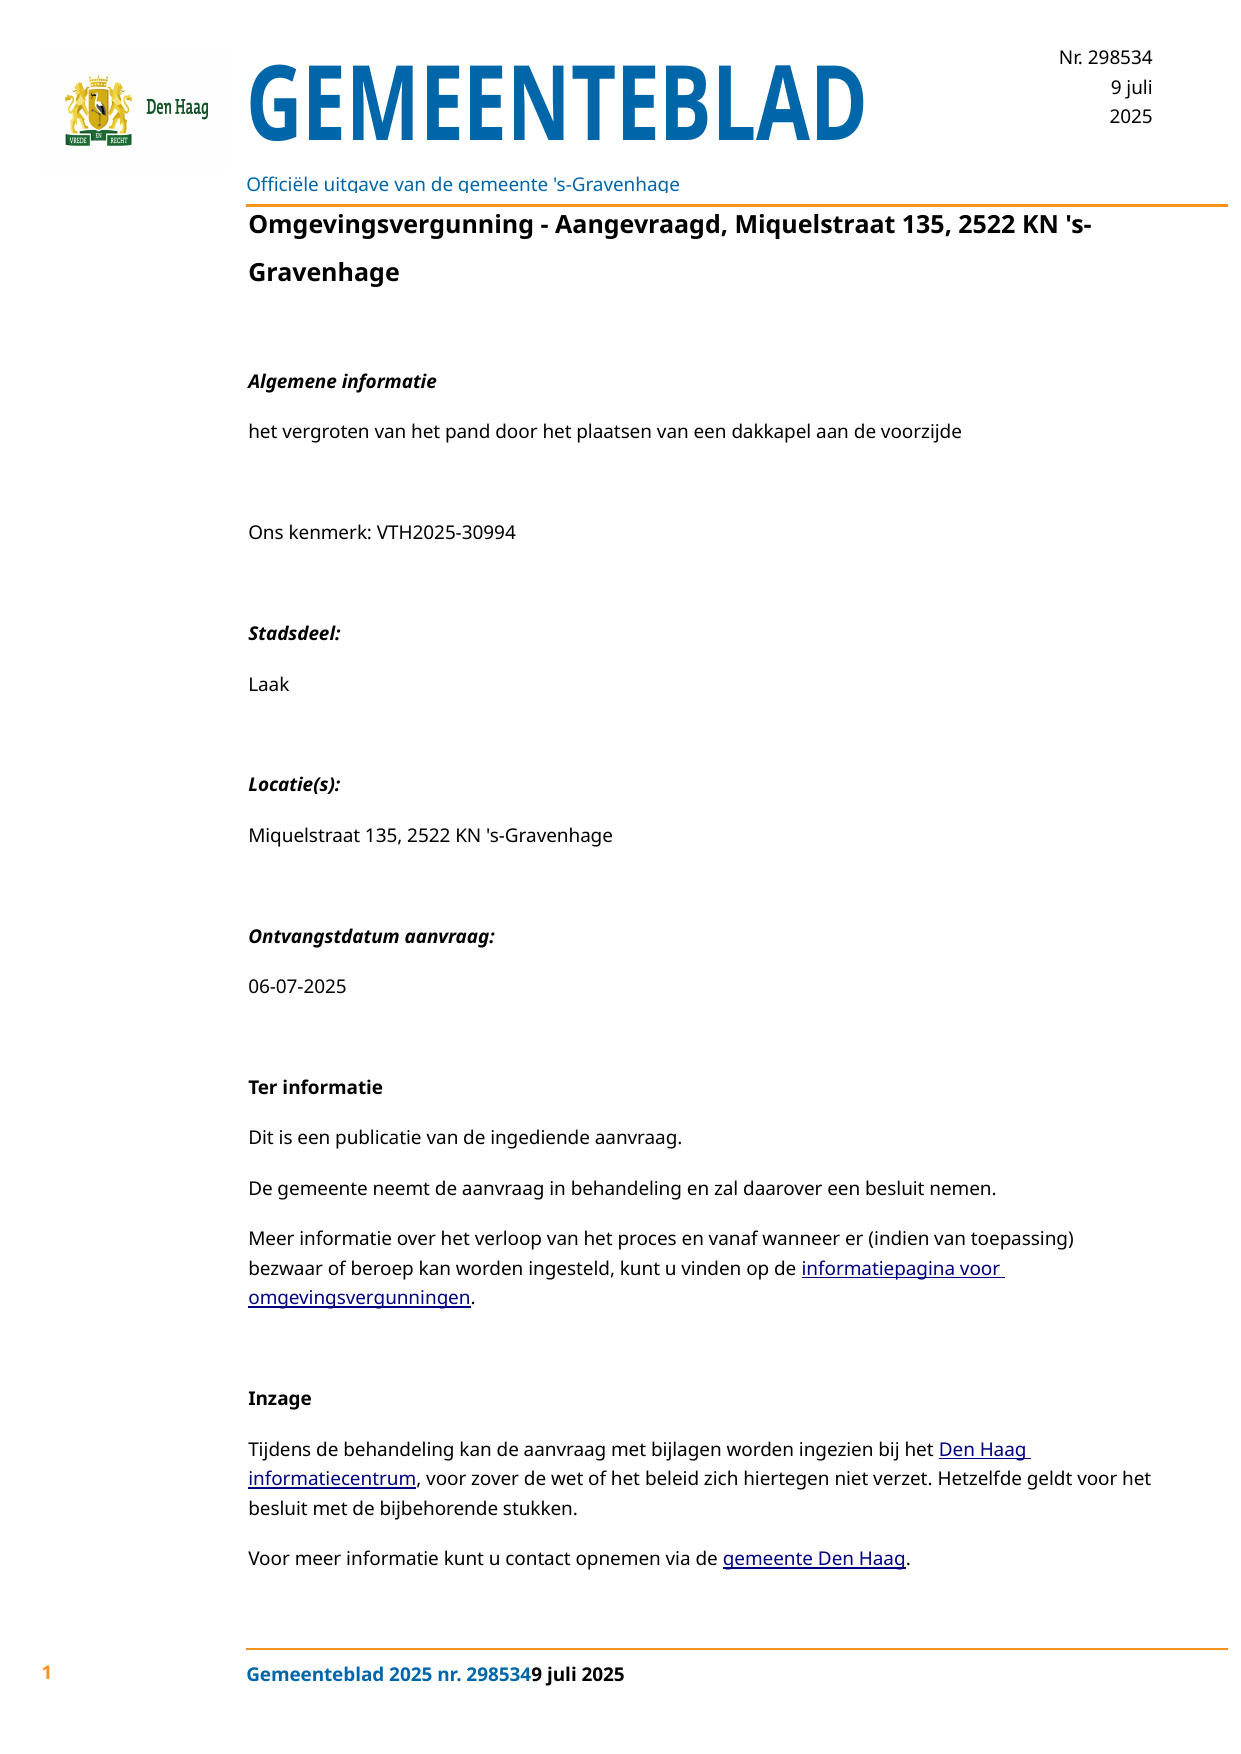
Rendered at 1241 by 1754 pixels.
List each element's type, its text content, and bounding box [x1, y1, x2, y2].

text De gemeente neemt de aanvraag in behandeling en zal daarover een besluit nemen. [248, 1175, 1152, 1201]
text het vergroten van het pand door het plaatsen van een dakkapel aan de voorzijde [248, 419, 1152, 444]
text Voor meer informatie kunt u contact opnemen via de gemeente Den Haag. [248, 1545, 1152, 1571]
text Dit is een publicatie van de ingediende aanvraag. [248, 1124, 1152, 1150]
text Laak [248, 671, 1152, 697]
text Omgevingsvergunning - Aangevraagd, Miquelstraat 135, 2522 KN 's-Gravenhage [248, 207, 1152, 288]
text Tijdens de behandeling kan de aanvraag met bijlagen worden ingezien bij het Den Haag informatiecentrum, voor zover de wet of het beleid zich hiertegen niet verzet. Hetzelfde geldt voor het besluit met de bijbehorende stukken. [248, 1436, 1152, 1521]
text Ontvangstdatum aanvraag: [248, 923, 1152, 949]
text Miquelstraat 135, 2522 KN 's-Gravenhage [248, 822, 1152, 848]
text Inzage [248, 1385, 1152, 1411]
text Meer informatie over het verloop van het proces en vanaf wanneer er (indien van toepassing) bezwaar of beroep kan worden ingesteld, kunt u vinden op de informatiepagina voor omgevingsvergunningen. [248, 1225, 1152, 1310]
text Algemene informatie [248, 368, 1152, 394]
text Locatie(s): [248, 772, 1152, 797]
text Stadsdeel: [248, 620, 1152, 646]
text Ter informatie [248, 1074, 1152, 1100]
text 06-07-2025 [248, 973, 1152, 999]
picture [41, 47, 231, 172]
text Ons kenmerk: VTH2025-30994 [248, 519, 1152, 545]
